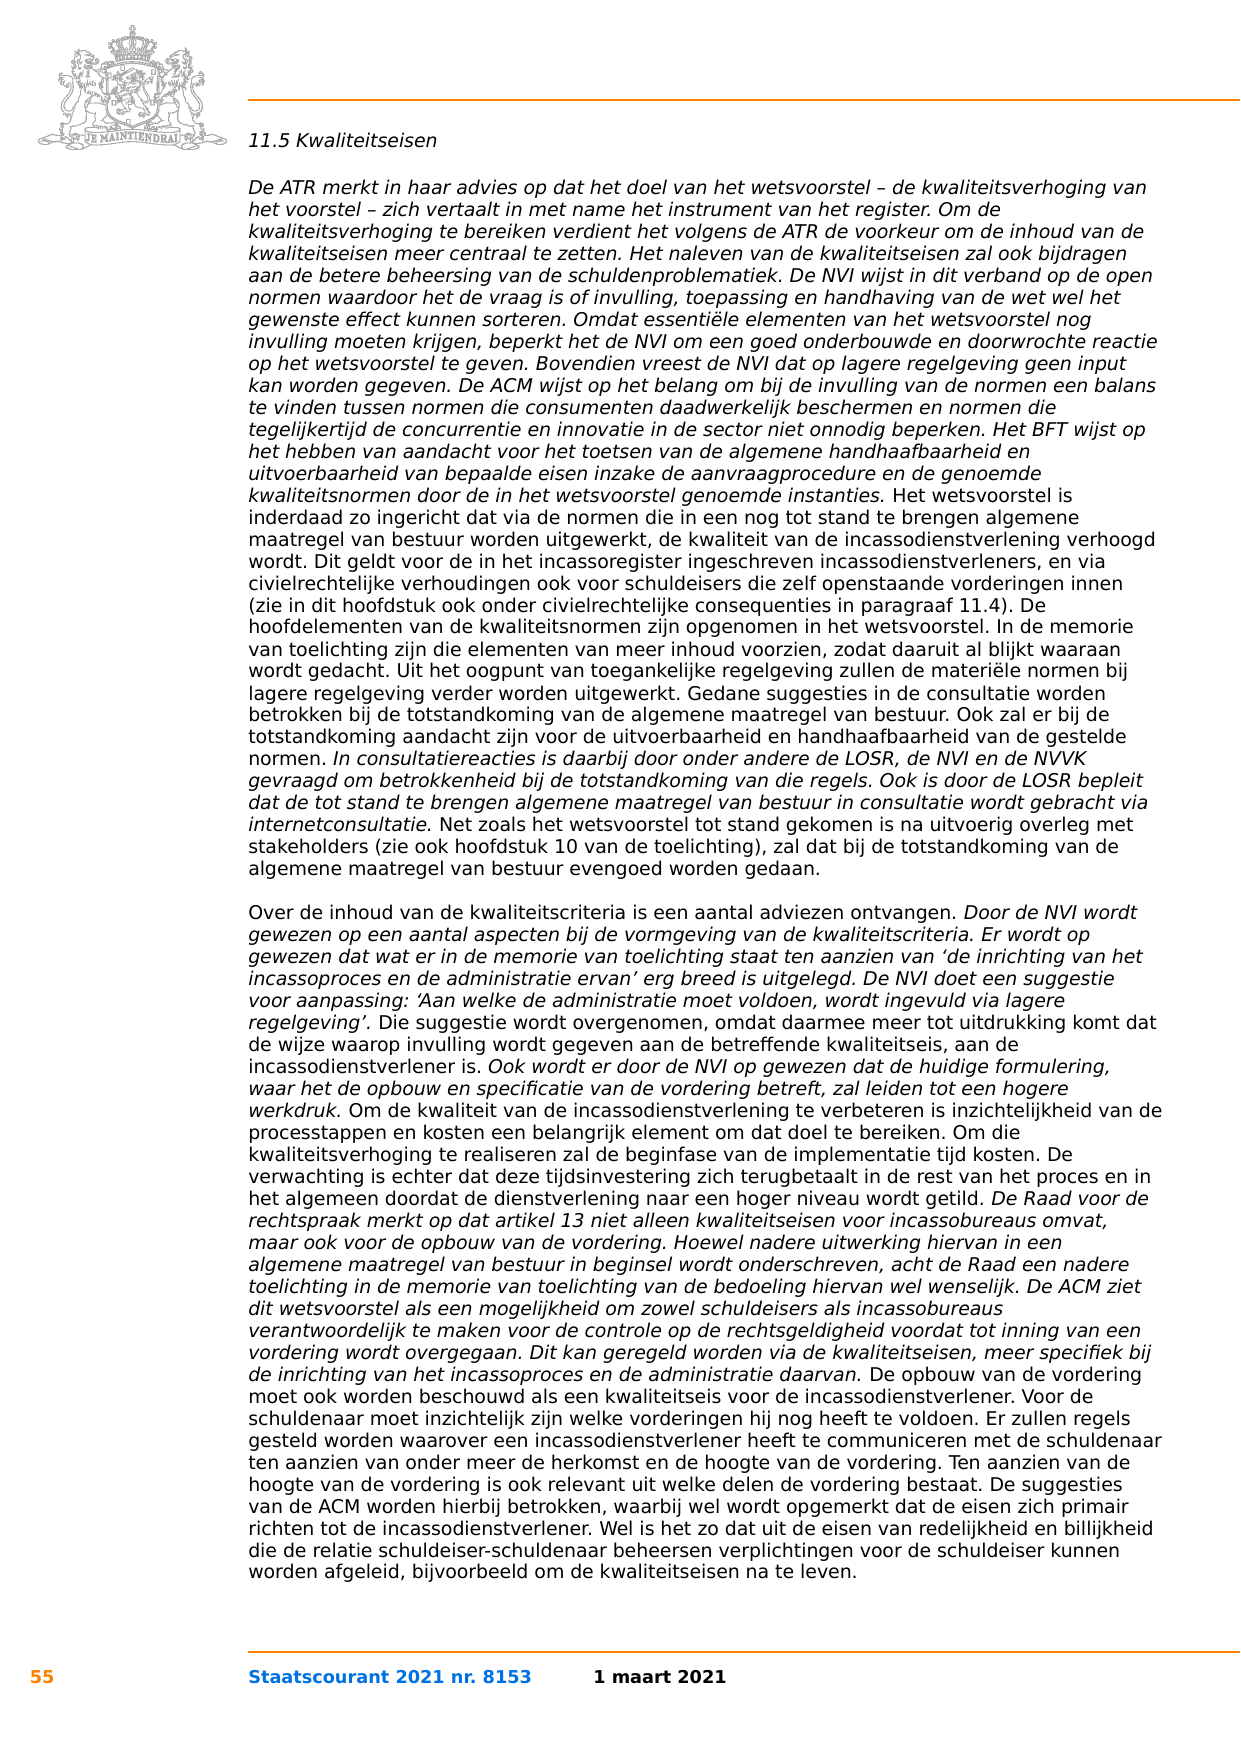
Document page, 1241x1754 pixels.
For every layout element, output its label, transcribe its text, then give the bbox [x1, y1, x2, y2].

text De ATR merkt in haar advies op dat het doel van het wetsvoorstel – de kwaliteitsverhoging van het voorstel – zich vertaalt in met name het instrument van het register. Om de kwaliteitsverhoging te bereiken verdient het volgens de ATR de voorkeur om de inhoud van de kwaliteitseisen meer centraal te zetten. Het naleven van de kwaliteitseisen zal ook bijdragen aan de betere beheersing van de schuldenproblematiek. De NVI wijst in dit verband op de open normen waardoor het de vraag is of invulling, toepassing en handhaving van de wet wel het gewenste effect kunnen sorteren. Omdat essentiële elementen van het wetsvoorstel nog invulling moeten krijgen, beperkt het de NVI om een goed onderbouwde en doorwrochte reactie op het wetsvoorstel te geven. Bovendien vreest de NVI dat op lagere regelgeving geen input kan worden gegeven. De ACM wijst op het belang om bij de invulling van de normen een balans te vinden tussen normen die consumenten daadwerkelijk beschermen en normen die tegelijkertijd de concurrentie en innovatie in de sector niet onnodig beperken. Het BFT wijst op het hebben van aandacht voor het toetsen van de algemene handhaafbaarheid en uitvoerbaarheid van bepaalde eisen inzake de aanvraagprocedure en de genoemde kwaliteitsnormen door de in het wetsvoorstel genoemde instanties. Het wetsvoorstel is inderdaad zo ingericht dat via de normen die in een nog tot stand te brengen algemene maatregel van bestuur worden uitgewerkt, de kwaliteit van de incassodienstverlening verhoogd wordt. Dit geldt voor de in het incassoregister ingeschreven incassodienstverleners, en via civielrechtelijke verhoudingen ook voor schuldeisers die zelf openstaande vorderingen innen (zie in dit hoofdstuk ook onder civielrechtelijke consequenties in paragraaf 11.4). De hoofdelementen van de kwaliteitsnormen zijn opgenomen in het wetsvoorstel. In de memorie van toelichting zijn die elementen van meer inhoud voorzien, zodat daaruit al blijkt waaraan wordt gedacht. Uit het oogpunt van toegankelijke regelgeving zullen de materiële normen bij lagere regelgeving verder worden uitgewerkt. Gedane suggesties in de consultatie worden betrokken bij de totstandkoming van de algemene maatregel van bestuur. Ook zal er bij de totstandkoming aandacht zijn voor de uitvoerbaarheid en handhaafbaarheid van de gestelde normen. In consultatiereacties is daarbij door onder andere de LOSR, de NVI en de NVVK gevraagd om betrokkenheid bij de totstandkoming van die regels. Ook is door de LOSR bepleit dat de tot stand te brengen algemene maatregel van bestuur in consultatie wordt gebracht via internetconsultatie. Net zoals het wetsvoorstel tot stand gekomen is na uitvoerig overleg met stakeholders (zie ook hoofdstuk 10 van de toelichting), zal dat bij de totstandkoming van de algemene maatregel van bestuur evengoed worden gedaan. [248, 177, 1163, 880]
text Over de inhoud van de kwaliteitscriteria is een aantal adviezen ontvangen. Door de NVI wordt gewezen op een aantal aspecten bij de vormgeving van de kwaliteitscriteria. Er wordt op gewezen dat wat er in de memorie van toelichting staat ten aanzien van ‘de inrichting van het incassoproces en de administratie ervan’ erg breed is uitgelegd. De NVI doet een suggestie voor aanpassing: ‘Aan welke de administratie moet voldoen, wordt ingevuld via lagere regelgeving’. Die suggestie wordt overgenomen, omdat daarmee meer tot uitdrukking komt dat de wijze waarop invulling wordt gegeven aan de betreffende kwaliteitseis, aan de incassodienstverlener is. Ook wordt er door de NVI op gewezen dat de huidige formulering, waar het de opbouw en specificatie van de vordering betreft, zal leiden tot een hogere werkdruk. Om de kwaliteit van de incassodienstverlening te verbeteren is inzichtelijkheid van de processtappen en kosten een belangrijk element om dat doel te bereiken. Om die kwaliteitsverhoging te realiseren zal de beginfase van de implementatie tijd kosten. De verwachting is echter dat deze tijdsinvestering zich terugbetaalt in de rest van het proces en in het algemeen doordat de dienstverlening naar een hoger niveau wordt getild. De Raad voor de rechtspraak merkt op dat artikel 13 niet alleen kwaliteitseisen voor incassobureaus omvat, maar ook voor de opbouw van de vordering. Hoewel nadere uitwerking hiervan in een algemene maatregel van bestuur in beginsel wordt onderschreven, acht de Raad een nadere toelichting in de memorie van toelichting van de bedoeling hiervan wel wenselijk. De ACM ziet dit wetsvoorstel als een mogelijkheid om zowel schuldeisers als incassobureaus verantwoordelijk te maken voor de controle op de rechtsgeldigheid voordat tot inning van een vordering wordt overgegaan. Dit kan geregeld worden via de kwaliteitseisen, meer specifiek bij de inrichting van het incassoproces en de administratie daarvan. De opbouw van de vordering moet ook worden beschouwd als een kwaliteitseis voor de incassodienstverlener. Voor de schuldenaar moet inzichtelijk zijn welke vorderingen hij nog heeft te voldoen. Er zullen regels gesteld worden waarover een incassodienstverlener heeft te communiceren met de schuldenaar ten aanzien van onder meer de herkomst en de hoogte van de vordering. Ten aanzien van de hoogte van de vordering is ook relevant uit welke delen de vordering bestaat. De suggesties van de ACM worden hierbij betrokken, waarbij wel wordt opgemerkt dat de eisen zich primair richten tot de incassodienstverlener. Wel is het zo dat uit de eisen van redelijkheid en billijkheid die de relatie schuldeiser-schuldenaar beheersen verplichtingen voor de schuldeiser kunnen worden afgeleid, bijvoorbeeld om de kwaliteitseisen na te leven. [248, 902, 1163, 1583]
picture [38, 25, 227, 150]
subtitle 11.5 Kwaliteitseisen [248, 130, 1163, 152]
